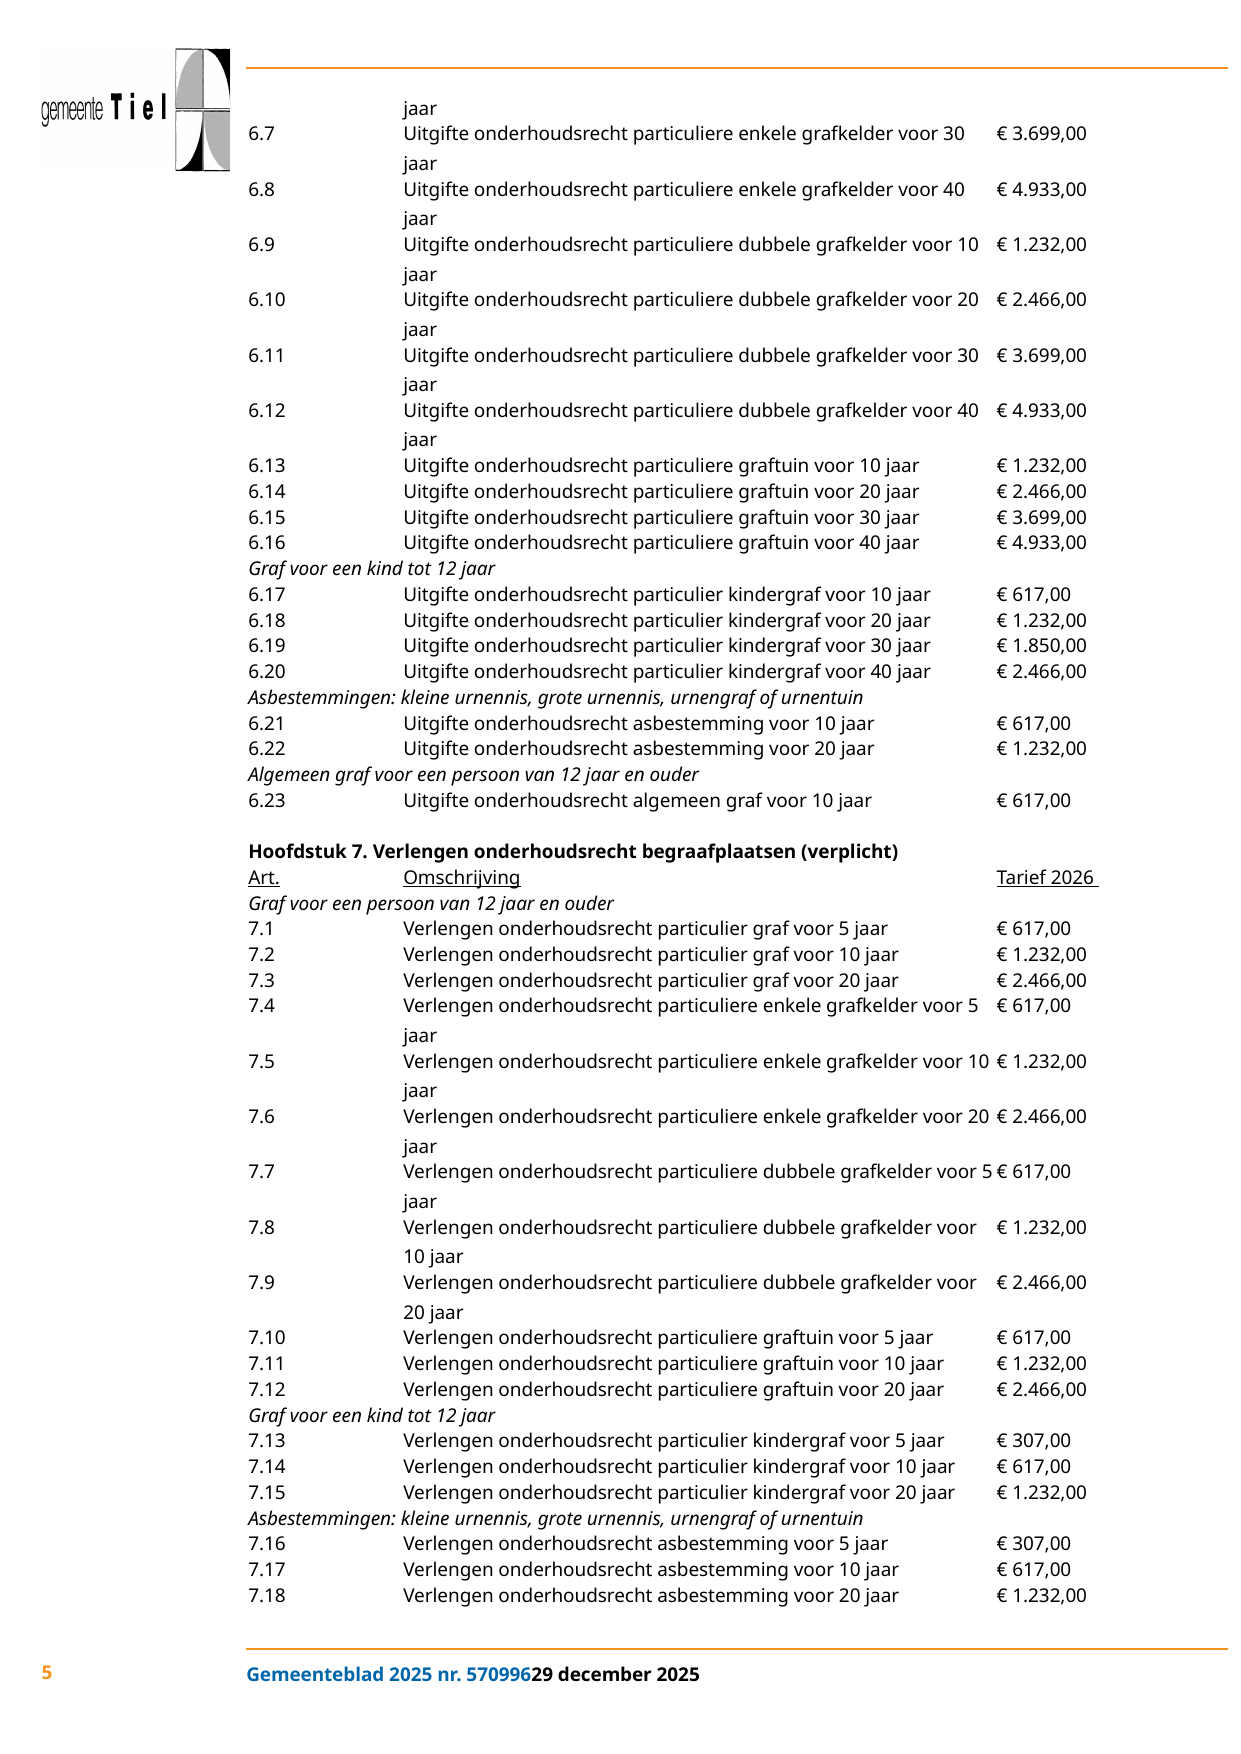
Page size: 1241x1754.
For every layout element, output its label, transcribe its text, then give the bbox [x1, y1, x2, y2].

table_cell Verlengen onderhoudsrecht particuliere dubbele grafkelder voor 20 jaar [403, 1269, 996, 1324]
table_cell Verlengen onderhoudsrecht particuliere graftuin voor 20 jaar [403, 1376, 996, 1402]
table_cell Verlengen onderhoudsrecht asbestemming voor 20 jaar [403, 1582, 996, 1608]
table_cell € 617,00 [996, 993, 1152, 1048]
table_cell € 307,00 [996, 1530, 1152, 1556]
table_cell Verlengen onderhoudsrecht particuliere enkele grafkelder voor 10 jaar [403, 1048, 996, 1103]
table_cell 6.15 [248, 504, 403, 529]
table_cell Algemeen graf voor een persoon van 12 jaar en ouder [248, 761, 996, 787]
table_cell Graf voor een kind tot 12 jaar [248, 1402, 996, 1427]
table_cell 7.11 [248, 1350, 403, 1376]
table_cell 7.10 [248, 1325, 403, 1350]
table_cell Uitgifte onderhoudsrecht algemeen graf voor 10 jaar [403, 787, 996, 813]
table_cell € 2.466,00 [996, 1376, 1152, 1402]
table_cell Art. [248, 864, 403, 890]
table_cell 7.13 [248, 1428, 403, 1453]
table_cell Uitgifte onderhoudsrecht asbestemming voor 10 jaar [403, 710, 996, 735]
table_cell € 3.699,00 [996, 121, 1152, 176]
table_cell Tarief 2026 [996, 864, 1152, 890]
table_cell [248, 95, 403, 121]
table_cell Uitgifte onderhoudsrecht asbestemming voor 20 jaar [403, 735, 996, 761]
table_cell 7.9 [248, 1269, 403, 1324]
table_cell € 2.466,00 [996, 658, 1152, 684]
table_cell Verlengen onderhoudsrecht particulier graf voor 5 jaar [403, 916, 996, 941]
table_cell € 3.699,00 [996, 504, 1152, 529]
table_cell 7.16 [248, 1530, 403, 1556]
table_cell Asbestemmingen: kleine urnennis, grote urnennis, urnengraf of urnentuin [248, 684, 996, 710]
table_cell 6.19 [248, 633, 403, 658]
table_cell 7.3 [248, 967, 403, 993]
table_cell 6.14 [248, 478, 403, 504]
table_cell 6.13 [248, 453, 403, 478]
table_cell 7.4 [248, 993, 403, 1048]
table_cell € 307,00 [996, 1428, 1152, 1453]
table_cell Uitgifte onderhoudsrecht particuliere graftuin voor 30 jaar [403, 504, 996, 529]
table_cell 6.22 [248, 735, 403, 761]
table_cell 6.17 [248, 581, 403, 607]
table_cell 7.1 [248, 916, 403, 941]
table_cell 7.5 [248, 1048, 403, 1103]
table_cell € 617,00 [996, 1453, 1152, 1479]
table_cell 6.21 [248, 710, 403, 735]
table_cell Verlengen onderhoudsrecht particuliere dubbele grafkelder voor 10 jaar [403, 1214, 996, 1269]
table_cell € 1.232,00 [996, 941, 1152, 967]
table_cell 6.10 [248, 286, 403, 342]
table_cell 7.2 [248, 941, 403, 967]
table_cell € 1.232,00 [996, 1582, 1152, 1608]
table_cell € 4.933,00 [996, 530, 1152, 555]
table_cell Uitgifte onderhoudsrecht particuliere dubbele grafkelder voor 10 jaar [403, 231, 996, 286]
table_cell Graf voor een persoon van 12 jaar en ouder [248, 890, 996, 916]
table_cell € 617,00 [996, 916, 1152, 941]
table_cell [996, 761, 1152, 787]
table_cell [996, 684, 1152, 710]
table_cell € 1.232,00 [996, 1350, 1152, 1376]
table_cell Verlengen onderhoudsrecht particulier graf voor 10 jaar [403, 941, 996, 967]
table_cell [248, 813, 403, 838]
table_cell Uitgifte onderhoudsrecht particuliere dubbele grafkelder voor 30 jaar [403, 342, 996, 397]
table_cell € 617,00 [996, 581, 1152, 607]
table_cell € 2.466,00 [996, 967, 1152, 993]
table_cell € 1.232,00 [996, 1048, 1152, 1103]
table_cell 6.9 [248, 231, 403, 286]
table_cell 7.12 [248, 1376, 403, 1402]
table_cell [996, 1505, 1152, 1530]
table_cell € 1.232,00 [996, 607, 1152, 632]
table_cell Verlengen onderhoudsrecht particuliere graftuin voor 5 jaar [403, 1325, 996, 1350]
table_cell 6.23 [248, 787, 403, 813]
table_cell [996, 1402, 1152, 1427]
table_cell Verlengen onderhoudsrecht particulier kindergraf voor 20 jaar [403, 1479, 996, 1505]
table_cell 6.12 [248, 397, 403, 452]
table_cell Hoofdstuk 7. Verlengen onderhoudsrecht begraafplaatsen (verplicht) [248, 838, 996, 864]
table_cell € 617,00 [996, 710, 1152, 735]
table_cell € 1.232,00 [996, 735, 1152, 761]
table_cell € 617,00 [996, 1556, 1152, 1582]
table_cell Verlengen onderhoudsrecht particuliere enkele grafkelder voor 5 jaar [403, 993, 996, 1048]
table_cell 7.15 [248, 1479, 403, 1505]
table_cell 6.11 [248, 342, 403, 397]
table_cell Uitgifte onderhoudsrecht particulier kindergraf voor 30 jaar [403, 633, 996, 658]
table_cell € 617,00 [996, 1325, 1152, 1350]
table_cell 7.7 [248, 1159, 403, 1214]
picture [41, 47, 231, 172]
table_cell € 2.466,00 [996, 478, 1152, 504]
table_cell Uitgifte onderhoudsrecht particuliere dubbele grafkelder voor 40 jaar [403, 397, 996, 452]
table_cell 6.8 [248, 176, 403, 231]
table_cell € 1.232,00 [996, 1214, 1152, 1269]
table_cell Uitgifte onderhoudsrecht particuliere graftuin voor 20 jaar [403, 478, 996, 504]
table_cell [996, 813, 1152, 838]
table_cell Verlengen onderhoudsrecht asbestemming voor 5 jaar [403, 1530, 996, 1556]
table_cell € 2.466,00 [996, 1103, 1152, 1159]
table_cell 6.18 [248, 607, 403, 632]
table_cell Uitgifte onderhoudsrecht particuliere enkele grafkelder voor 40 jaar [403, 176, 996, 231]
table_cell [403, 813, 996, 838]
table_cell € 1.232,00 [996, 453, 1152, 478]
table_cell Verlengen onderhoudsrecht particuliere enkele grafkelder voor 20 jaar [403, 1103, 996, 1159]
table_cell € 617,00 [996, 1159, 1152, 1214]
table_cell Verlengen onderhoudsrecht particulier graf voor 20 jaar [403, 967, 996, 993]
table_cell Verlengen onderhoudsrecht particulier kindergraf voor 5 jaar [403, 1428, 996, 1453]
table_cell € 1.232,00 [996, 1479, 1152, 1505]
table_cell Verlengen onderhoudsrecht particulier kindergraf voor 10 jaar [403, 1453, 996, 1479]
table_cell Omschrijving [403, 864, 996, 890]
table_cell [996, 838, 1152, 864]
table_cell 7.18 [248, 1582, 403, 1608]
table_cell 7.6 [248, 1103, 403, 1159]
table_cell [996, 95, 1152, 121]
table_cell € 1.232,00 [996, 231, 1152, 286]
table_cell 7.8 [248, 1214, 403, 1269]
table_cell € 4.933,00 [996, 397, 1152, 452]
table_cell € 3.699,00 [996, 342, 1152, 397]
table_cell Verlengen onderhoudsrecht particuliere dubbele grafkelder voor 5 jaar [403, 1159, 996, 1214]
table_cell 6.16 [248, 530, 403, 555]
table_cell Asbestemmingen: kleine urnennis, grote urnennis, urnengraf of urnentuin [248, 1505, 996, 1530]
table_cell € 2.466,00 [996, 1269, 1152, 1324]
table_cell Uitgifte onderhoudsrecht particuliere graftuin voor 10 jaar [403, 453, 996, 478]
table_cell Uitgifte onderhoudsrecht particulier kindergraf voor 20 jaar [403, 607, 996, 632]
table_cell Verlengen onderhoudsrecht particuliere graftuin voor 10 jaar [403, 1350, 996, 1376]
table_cell Graf voor een kind tot 12 jaar [248, 555, 996, 581]
table_cell € 2.466,00 [996, 286, 1152, 342]
table_cell € 1.850,00 [996, 633, 1152, 658]
table_cell jaar [403, 95, 996, 121]
table_cell Uitgifte onderhoudsrecht particuliere dubbele grafkelder voor 20 jaar [403, 286, 996, 342]
table_cell € 617,00 [996, 787, 1152, 813]
table_cell 6.20 [248, 658, 403, 684]
table_cell Uitgifte onderhoudsrecht particulier kindergraf voor 40 jaar [403, 658, 996, 684]
table_cell € 4.933,00 [996, 176, 1152, 231]
table_cell Uitgifte onderhoudsrecht particuliere graftuin voor 40 jaar [403, 530, 996, 555]
table_cell Uitgifte onderhoudsrecht particulier kindergraf voor 10 jaar [403, 581, 996, 607]
table_cell 6.7 [248, 121, 403, 176]
table_cell [996, 555, 1152, 581]
table_cell Verlengen onderhoudsrecht asbestemming voor 10 jaar [403, 1556, 996, 1582]
table_cell Uitgifte onderhoudsrecht particuliere enkele grafkelder voor 30 jaar [403, 121, 996, 176]
table_cell [996, 890, 1152, 916]
table_cell 7.17 [248, 1556, 403, 1582]
table_cell 7.14 [248, 1453, 403, 1479]
